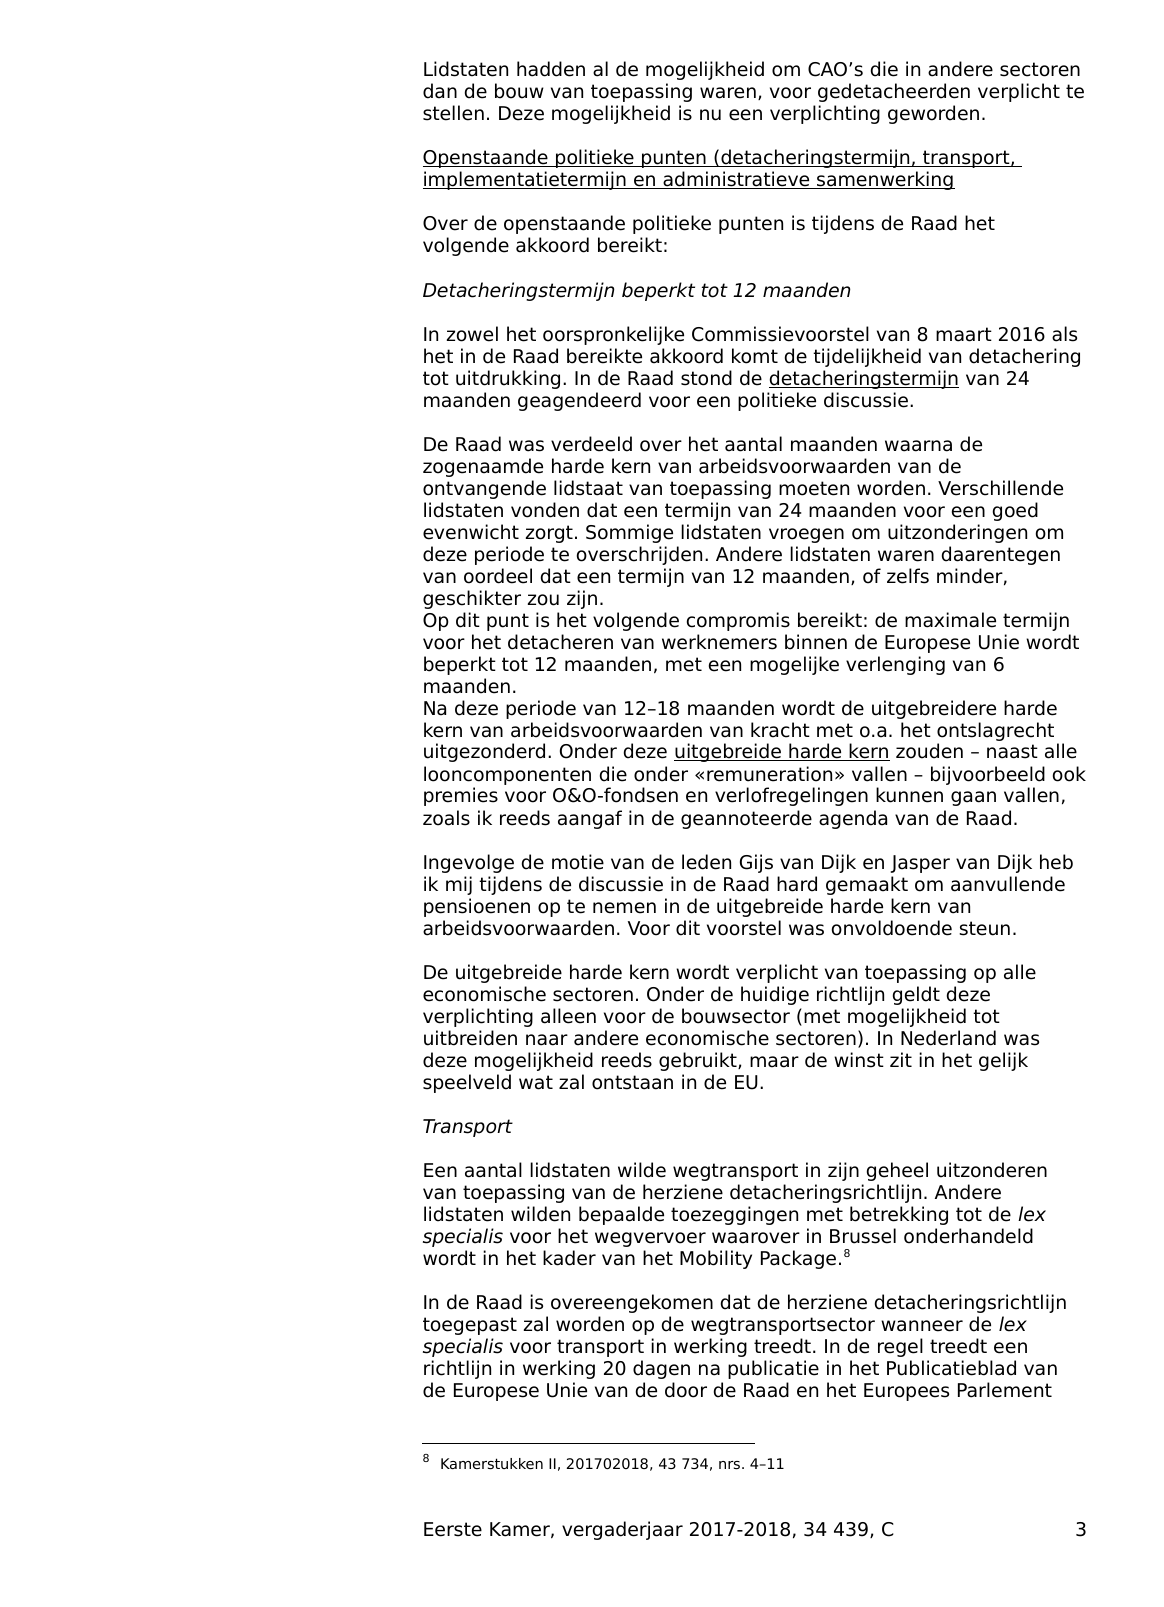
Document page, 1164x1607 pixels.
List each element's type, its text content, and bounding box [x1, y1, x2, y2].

subtitle Detacheringstermijn beperkt tot 12 maanden [422, 279, 1087, 301]
text Ingevolge de motie van de leden Gijs van Dijk en Jasper van Dijk heb ik mij tijdens de discussie in de Raad hard gemaakt om aanvullende pensioenen op te nemen in de uitgebreide harde kern van arbeidsvoorwaarden. Voor dit voorstel was onvoldoende steun. [422, 852, 1087, 939]
subtitle Openstaande politieke punten (detacheringstermijn, transport, implementatietermijn en administratieve samenwerking [422, 147, 1087, 191]
subtitle Transport [422, 1116, 1087, 1138]
text In zowel het oorspronkelijke Commissievoorstel van 8 maart 2016 als het in de Raad bereikte akkoord komt de tijdelijkheid van detachering tot uitdrukking. In de Raad stond de detacheringstermijn van 24 maanden geagendeerd voor een politieke discussie. [422, 324, 1087, 412]
text In de Raad is overeengekomen dat de herziene detacheringsrichtlijn toegepast zal worden op de wegtransportsector wanneer de lex specialis voor transport in werking treedt. In de regel treedt een richtlijn in werking 20 dagen na publicatie in het Publicatieblad van de Europese Unie van de door de Raad en het Europees Parlement [422, 1292, 1087, 1402]
text De Raad was verdeeld over het aantal maanden waarna de zogenaamde harde kern van arbeidsvoorwaarden van de ontvangende lidstaat van toepassing moeten worden. Verschillende lidstaten vonden dat een termijn van 24 maanden voor een goed evenwicht zorgt. Sommige lidstaten vroegen om uitzonderingen om deze periode te overschrijden. Andere lidstaten waren daarentegen van oordeel dat een termijn van 12 maanden, of zelfs minder, geschikter zou zijn. [422, 434, 1087, 609]
text Een aantal lidstaten wilde wegtransport in zijn geheel uitzonderen van toepassing van de herziene detacheringsrichtlijn. Andere lidstaten wilden bepaalde toezeggingen met betrekking tot de lex specialis voor het wegvervoer waarover in Brussel onderhandeld wordt in het kader van het Mobility Package. [422, 1160, 1087, 1270]
text Kamerstukken II, 201702018, 43 734, nrs. 4–11 [422, 1452, 1087, 1474]
text Over de openstaande politieke punten is tijdens de Raad het volgende akkoord bereikt: [422, 213, 1087, 257]
text Op dit punt is het volgende compromis bereikt: de maximale termijn voor het detacheren van werknemers binnen de Europese Unie wordt beperkt tot 12 maanden, met een mogelijke verlenging van 6 maanden. [422, 609, 1087, 697]
text De uitgebreide harde kern wordt verplicht van toepassing op alle economische sectoren. Onder de huidige richtlijn geldt deze verplichting alleen voor de bouwsector (met mogelijkheid tot uitbreiden naar andere economische sectoren). In Nederland was deze mogelijkheid reeds gebruikt, maar de winst zit in het gelijk speelveld wat zal ontstaan in de EU. [422, 962, 1087, 1093]
text Na deze periode van 12–18 maanden wordt de uitgebreidere harde kern van arbeidsvoorwaarden van kracht met o.a. het ontslagrecht uitgezonderd. Onder deze uitgebreide harde kern zouden – naast alle looncomponenten die onder «remuneration» vallen – bijvoorbeeld ook premies voor O&O-fondsen en verlofregelingen kunnen gaan vallen, zoals ik reeds aangaf in de geannoteerde agenda van de Raad. [422, 697, 1087, 829]
text Lidstaten hadden al de mogelijkheid om CAO’s die in andere sectoren dan de bouw van toepassing waren, voor gedetacheerden verplicht te stellen. Deze mogelijkheid is nu een verplichting geworden. [422, 59, 1087, 125]
